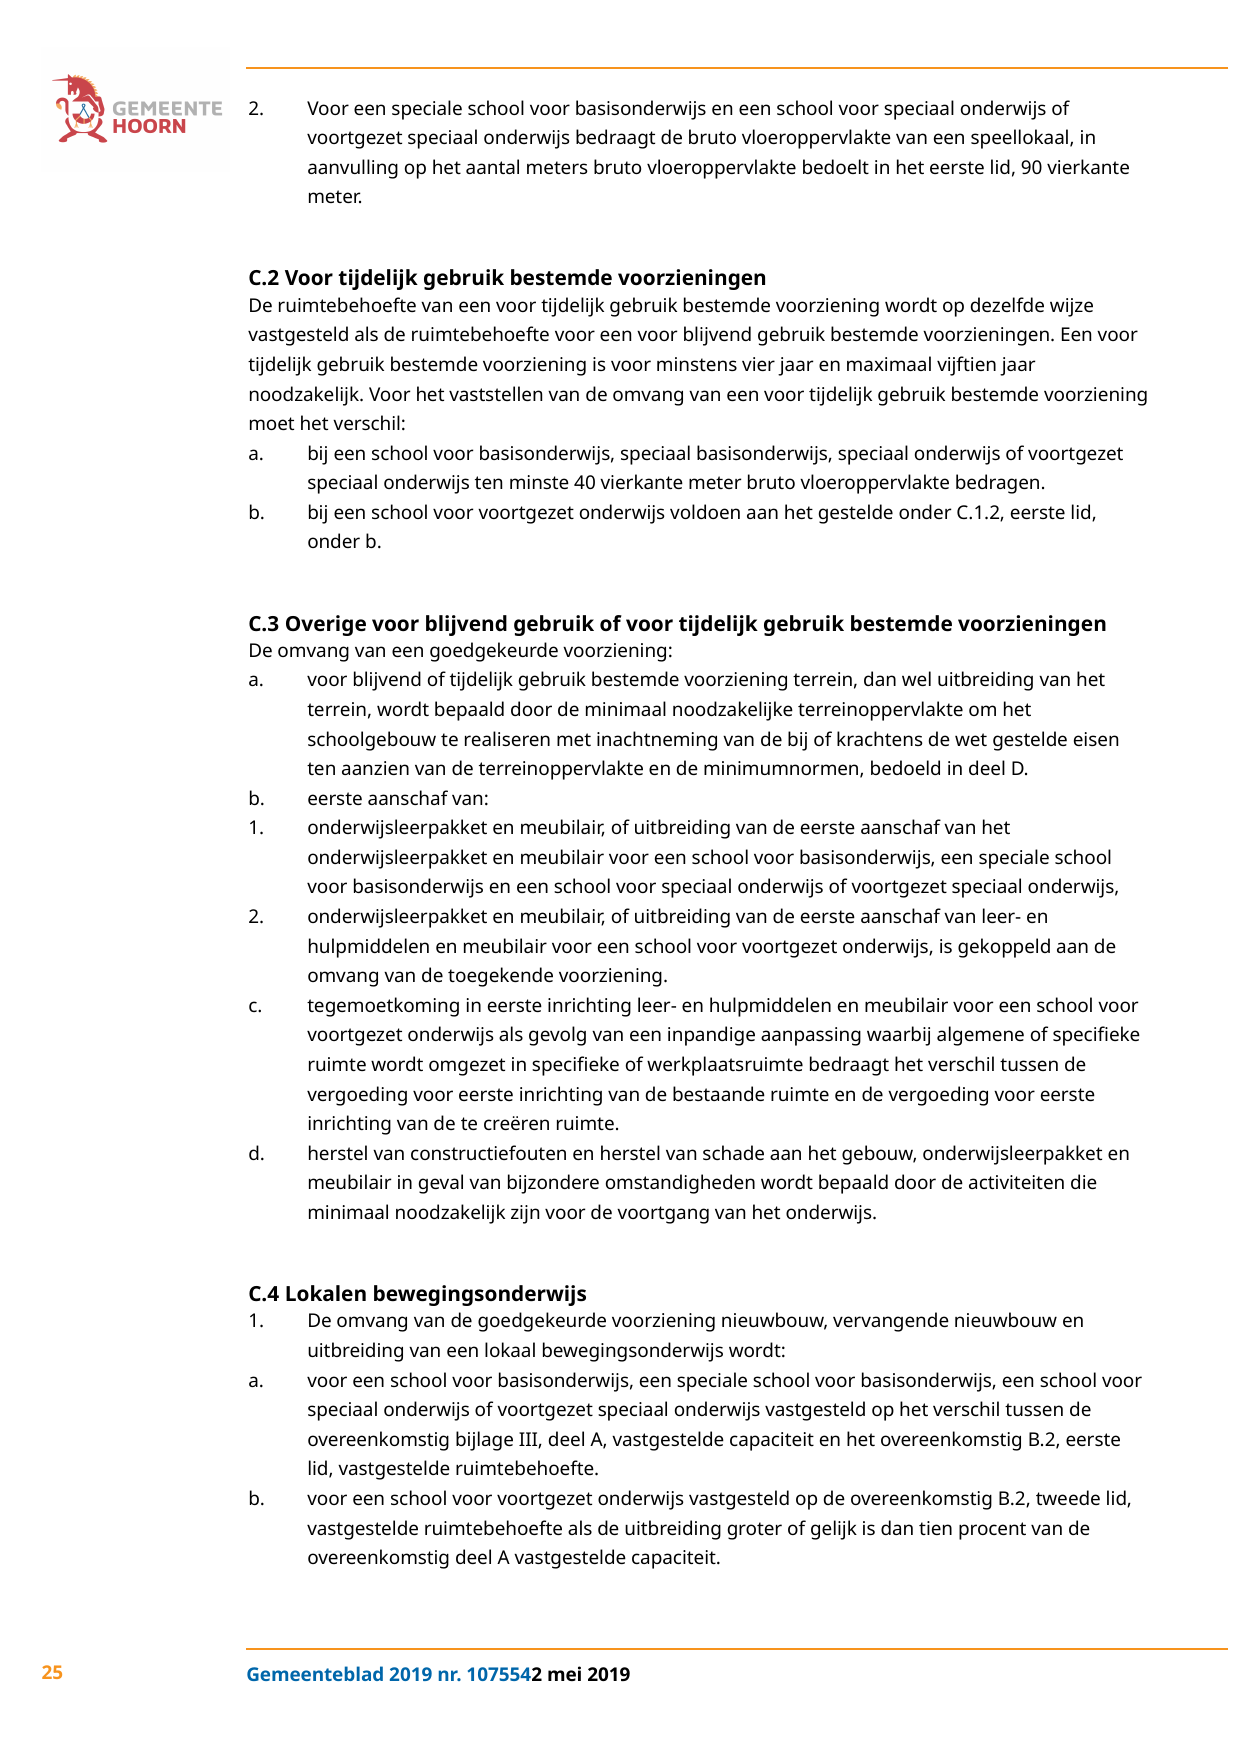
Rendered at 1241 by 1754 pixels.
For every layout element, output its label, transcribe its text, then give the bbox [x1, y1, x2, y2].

list onderwijsleerpakket en meubilair, of uitbreiding van de eerste aanschaf van leer- en hulpmiddelen en meubilair voor een school voor voortgezet onderwijs, is gekoppeld aan de omvang van de toegekende voorziening. [248, 903, 1152, 988]
text C.2 Voor tijdelijk gebruik bestemde voorzieningen [248, 263, 1152, 292]
list bij een school voor basisonderwijs, speciaal basisonderwijs, speciaal onderwijs of voortgezet speciaal onderwijs ten minste 40 vierkante meter bruto vloeroppervlakte bedragen. [248, 440, 1152, 495]
list onderwijsleerpakket en meubilair, of uitbreiding van de eerste aanschaf van het onderwijsleerpakket en meubilair voor een school voor basisonderwijs, een speciale school voor basisonderwijs en een school voor speciaal onderwijs of voortgezet speciaal onderwijs, [248, 814, 1152, 899]
list De omvang van de goedgekeurde voorziening nieuwbouw, vervangende nieuwbouw en uitbreiding van een lokaal bewegingsonderwijs wordt: [248, 1308, 1152, 1363]
list bij een school voor voortgezet onderwijs voldoen aan het gestelde onder C.1.2, eerste lid, onder b. [248, 499, 1152, 554]
list voor blijvend of tijdelijk gebruik bestemde voorziening terrein, dan wel uitbreiding van het terrein, wordt bepaald door de minimaal noodzakelijke terreinoppervlakte om het schoolgebouw te realiseren met inachtneming van de bij of krachtens de wet gestelde eisen ten aanzien van de terreinoppervlakte en de minimumnormen, bedoeld in deel D. [248, 667, 1152, 781]
text C.3 Overige voor blijvend gebruik of voor tijdelijk gebruik bestemde voorzieningen [248, 609, 1152, 637]
list Voor een speciale school voor basisonderwijs en een school voor speciaal onderwijs of voortgezet speciaal onderwijs bedraagt de bruto vloeroppervlakte van een speellokaal, in aanvulling op het aantal meters bruto vloeroppervlakte bedoelt in het eerste lid, 90 vierkante meter. [248, 95, 1152, 209]
list eerste aanschaf van: [248, 785, 1152, 811]
text De omvang van een goedgekeurde voorziening: [248, 637, 1152, 663]
text De ruimtebehoefte van een voor tijdelijk gebruik bestemde voorziening wordt op dezelfde wijze vastgesteld als de ruimtebehoefte voor een voor blijvend gebruik bestemde voorzieningen. Een voor tijdelijk gebruik bestemde voorziening is voor minstens vier jaar en maximaal vijftien jaar noodzakelijk. Voor het vaststellen van de omvang van een voor tijdelijk gebruik bestemde voorziening moet het verschil: [248, 292, 1152, 436]
list tegemoetkoming in eerste inrichting leer- en hulpmiddelen en meubilair voor een school voor voortgezet onderwijs als gevolg van een inpandige aanpassing waarbij algemene of specifieke ruimte wordt omgezet in specifieke of werkplaatsruimte bedraagt het verschil tussen de vergoeding voor eerste inrichting van de bestaande ruimte en de vergoeding voor eerste inrichting van de te creëren ruimte. [248, 992, 1152, 1136]
list herstel van constructiefouten en herstel van schade aan het gebouw, onderwijsleerpakket en meubilair in geval van bijzondere omstandigheden wordt bepaald door de activiteiten die minimaal noodzakelijk zijn voor de voortgang van het onderwijs. [248, 1140, 1152, 1225]
text C.4 Lokalen bewegingsonderwijs [248, 1279, 1152, 1308]
list voor een school voor basisonderwijs, een speciale school voor basisonderwijs, een school voor speciaal onderwijs of voortgezet speciaal onderwijs vastgesteld op het verschil tussen de overeenkomstig bijlage III, deel A, vastgestelde capaciteit en het overeenkomstig B.2, eerste lid, vastgestelde ruimtebehoefte. [248, 1367, 1152, 1481]
list voor een school voor voortgezet onderwijs vastgesteld op de overeenkomstig B.2, tweede lid, vastgestelde ruimtebehoefte als de uitbreiding groter of gelijk is dan tien procent van de overeenkomstig deel A vastgestelde capaciteit. [248, 1485, 1152, 1570]
picture [41, 47, 231, 172]
